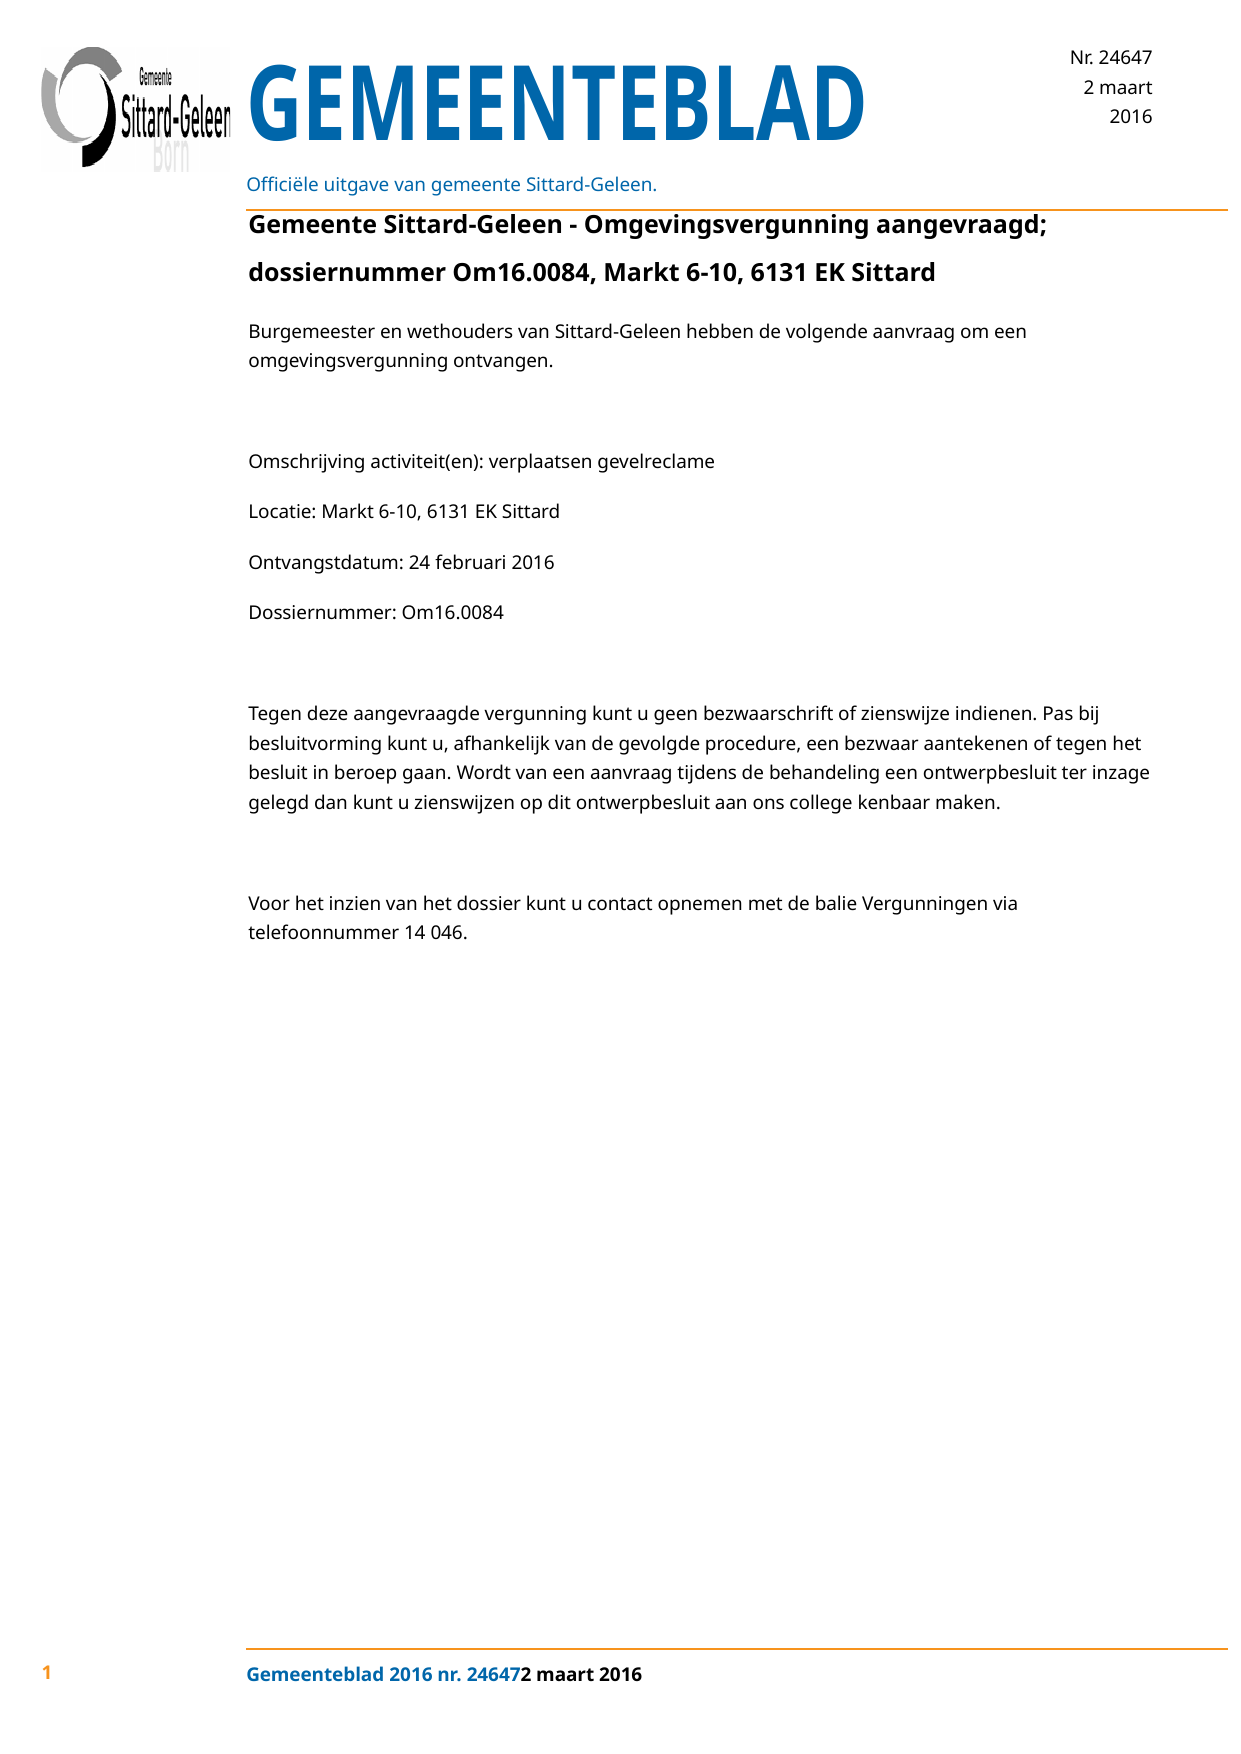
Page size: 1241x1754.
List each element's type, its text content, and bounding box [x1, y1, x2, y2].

text Gemeente Sittard-Geleen - Omgevingsvergunning aangevraagd; dossiernummer Om16.0084, Markt 6-10, 6131 EK Sittard [248, 211, 1152, 288]
text Voor het inzien van het dossier kunt u contact opnemen met de balie Vergunningen via telefoonnummer 14 046. [248, 890, 1152, 945]
text Omschrijving activiteit(en): verplaatsen gevelreclame [248, 448, 1152, 474]
text Ontvangstdatum: 24 februari 2016 [248, 549, 1152, 575]
text Dossiernummer: Om16.0084 [248, 599, 1152, 625]
text Burgemeester en wethouders van Sittard-Geleen hebben de volgende aanvraag om een omgevingsvergunning ontvangen. [248, 318, 1152, 373]
picture [41, 47, 231, 172]
text Locatie: Markt 6-10, 6131 EK Sittard [248, 499, 1152, 524]
text Tegen deze aangevraagde vergunning kunt u geen bezwaarschrift of zienswijze indienen. Pas bij besluitvorming kunt u, afhankelijk van de gevolgde procedure, een bezwaar aantekenen of tegen het besluit in beroep gaan. Wordt van een aanvraag tijdens de behandeling een ontwerpbesluit ter inzage gelegd dan kunt u zienswijzen op dit ontwerpbesluit aan ons college kenbaar maken. [248, 700, 1152, 815]
